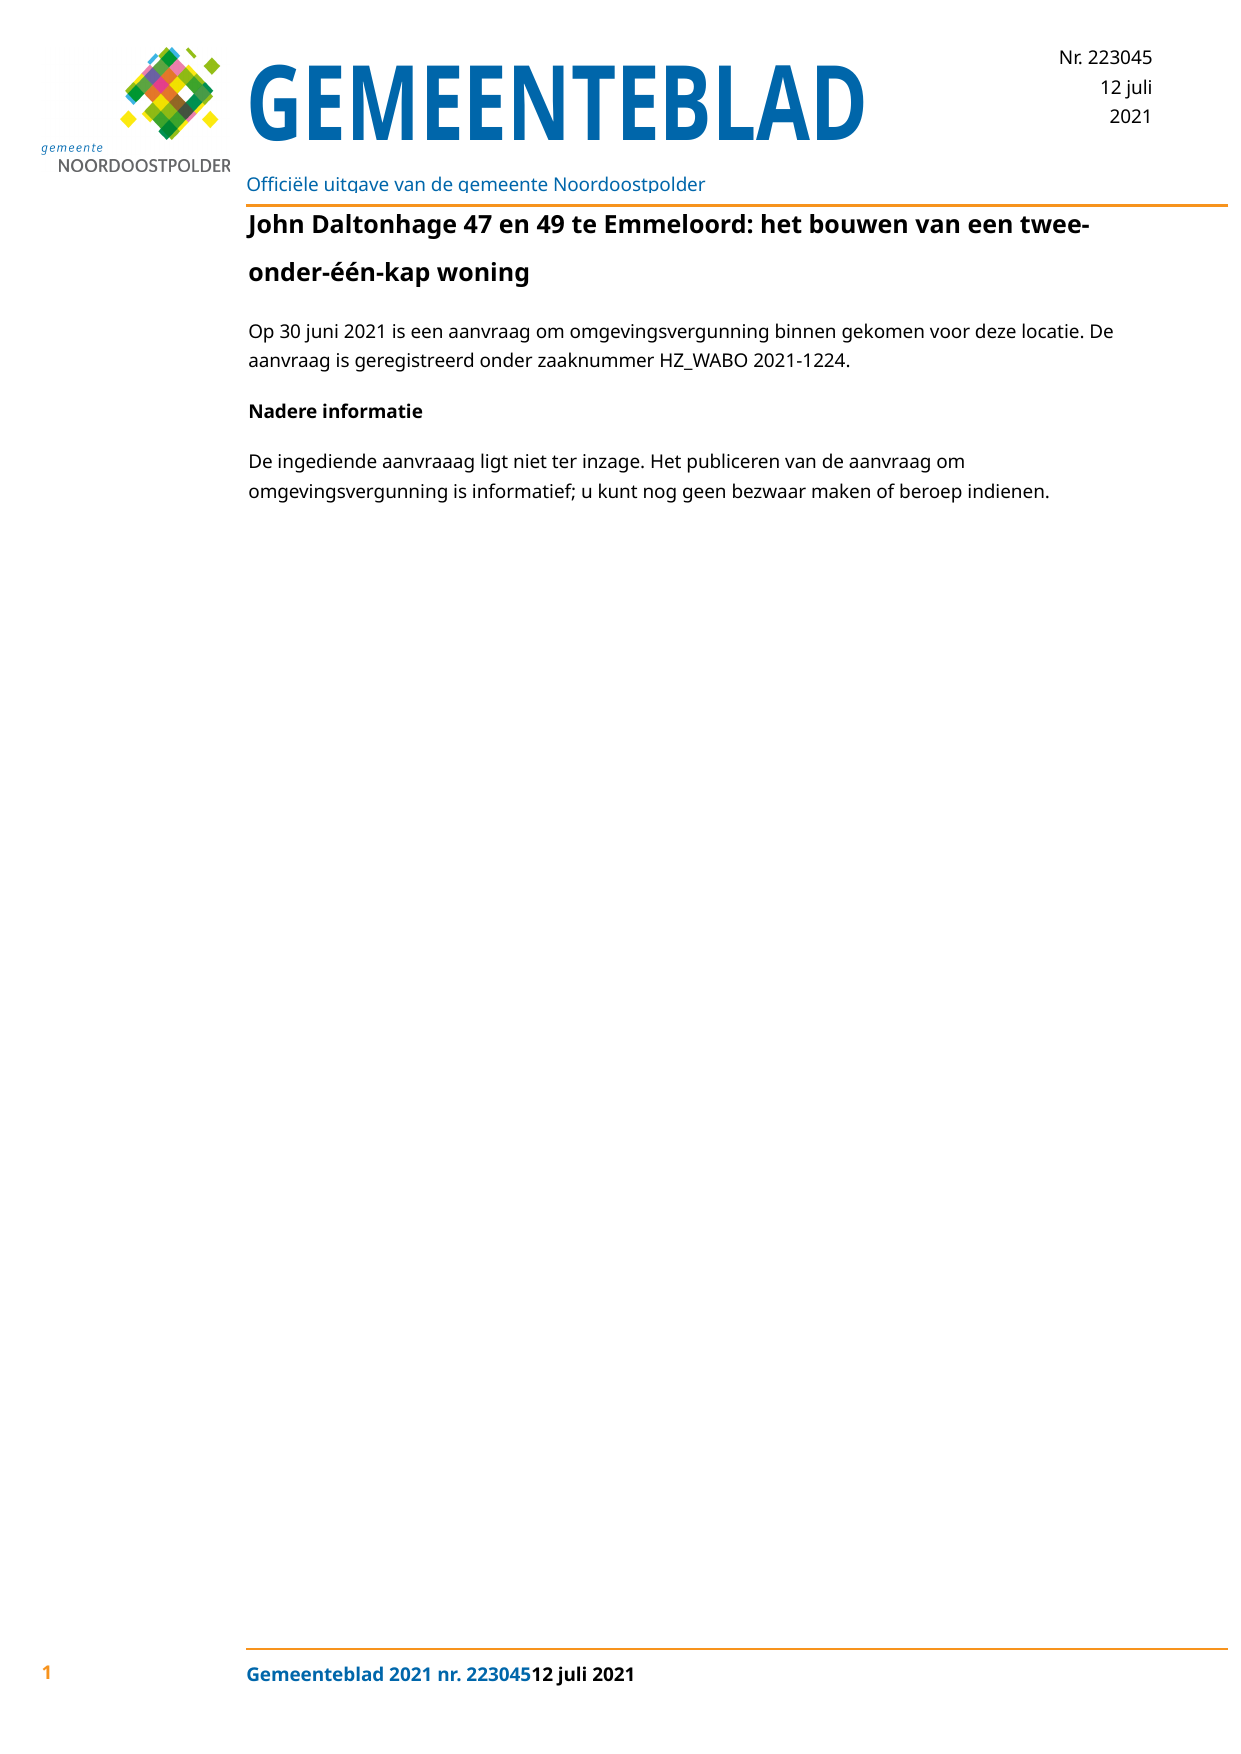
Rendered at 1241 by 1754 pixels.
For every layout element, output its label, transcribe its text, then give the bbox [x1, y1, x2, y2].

text De ingediende aanvraaag ligt niet ter inzage. Het publiceren van de aanvraag om omgevingsvergunning is informatief; u kunt nog geen bezwaar maken of beroep indienen. [248, 448, 1152, 504]
text John Daltonhage 47 en 49 te Emmeloord: het bouwen van een twee-onder-één-kap woning [248, 207, 1152, 288]
picture [41, 47, 231, 172]
text Op 30 juni 2021 is een aanvraag om omgevingsvergunning binnen gekomen voor deze locatie. De aanvraag is geregistreerd onder zaaknummer HZ_WABO 2021-1224. [248, 318, 1152, 373]
text Nadere informatie [248, 398, 1152, 424]
